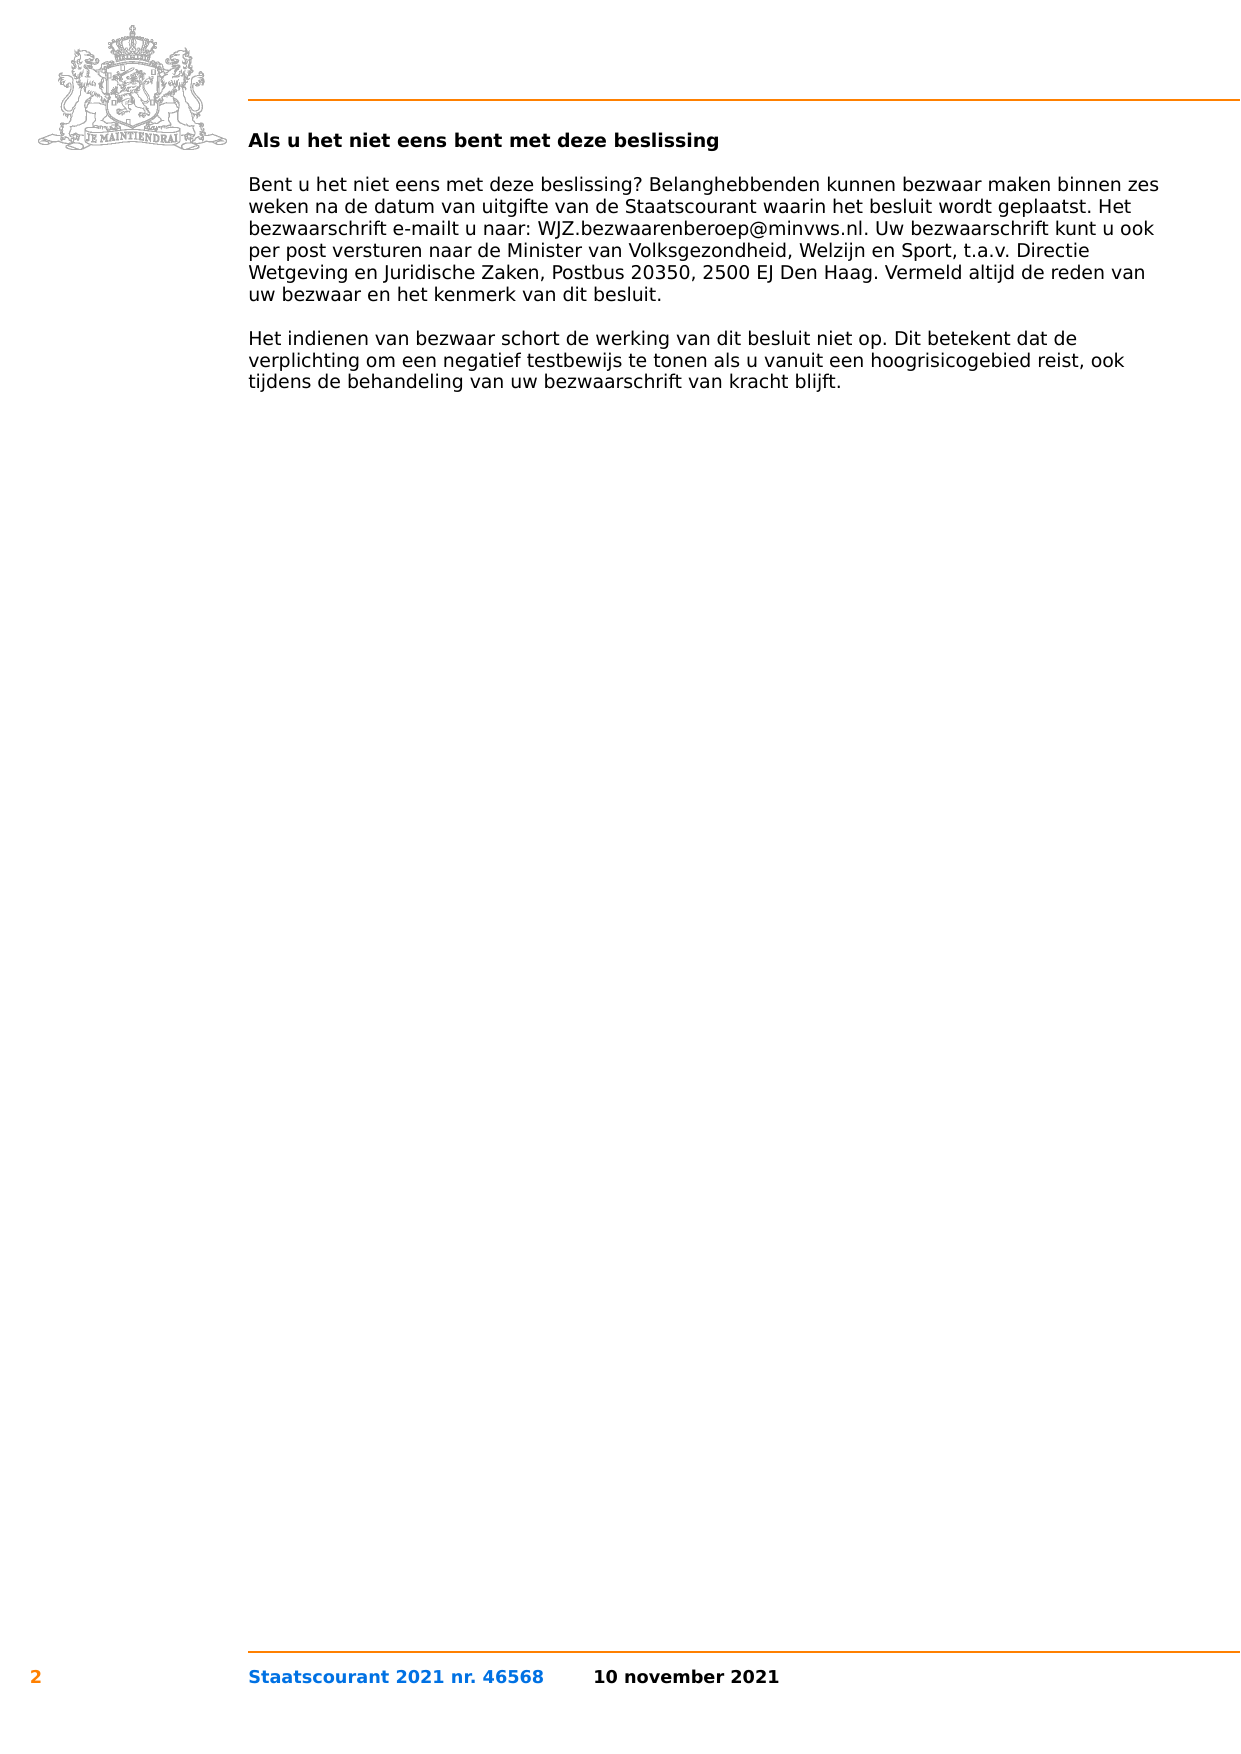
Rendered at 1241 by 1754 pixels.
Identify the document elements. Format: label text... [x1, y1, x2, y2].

text Het indienen van bezwaar schort de werking van dit besluit niet op. Dit betekent dat de verplichting om een negatief testbewijs te tonen als u vanuit een hoogrisicogebied reist, ook tijdens de behandeling van uw bezwaarschrift van kracht blijft. [248, 327, 1163, 393]
text Bent u het niet eens met deze beslissing? Belanghebbenden kunnen bezwaar maken binnen zes weken na de datum van uitgifte van de Staatscourant waarin het besluit wordt geplaatst. Het bezwaarschrift e-mailt u naar: WJZ.bezwaarenberoep@minvws.nl. Uw bezwaarschrift kunt u ook per post versturen naar de Minister van Volksgezondheid, Welzijn en Sport, t.a.v. Directie Wetgeving en Juridische Zaken, Postbus 20350, 2500 EJ Den Haag. Vermeld altijd de reden van uw bezwaar en het kenmerk van dit besluit. [248, 174, 1163, 306]
picture [38, 25, 227, 150]
text Als u het niet eens bent met deze beslissing [248, 130, 1163, 152]
